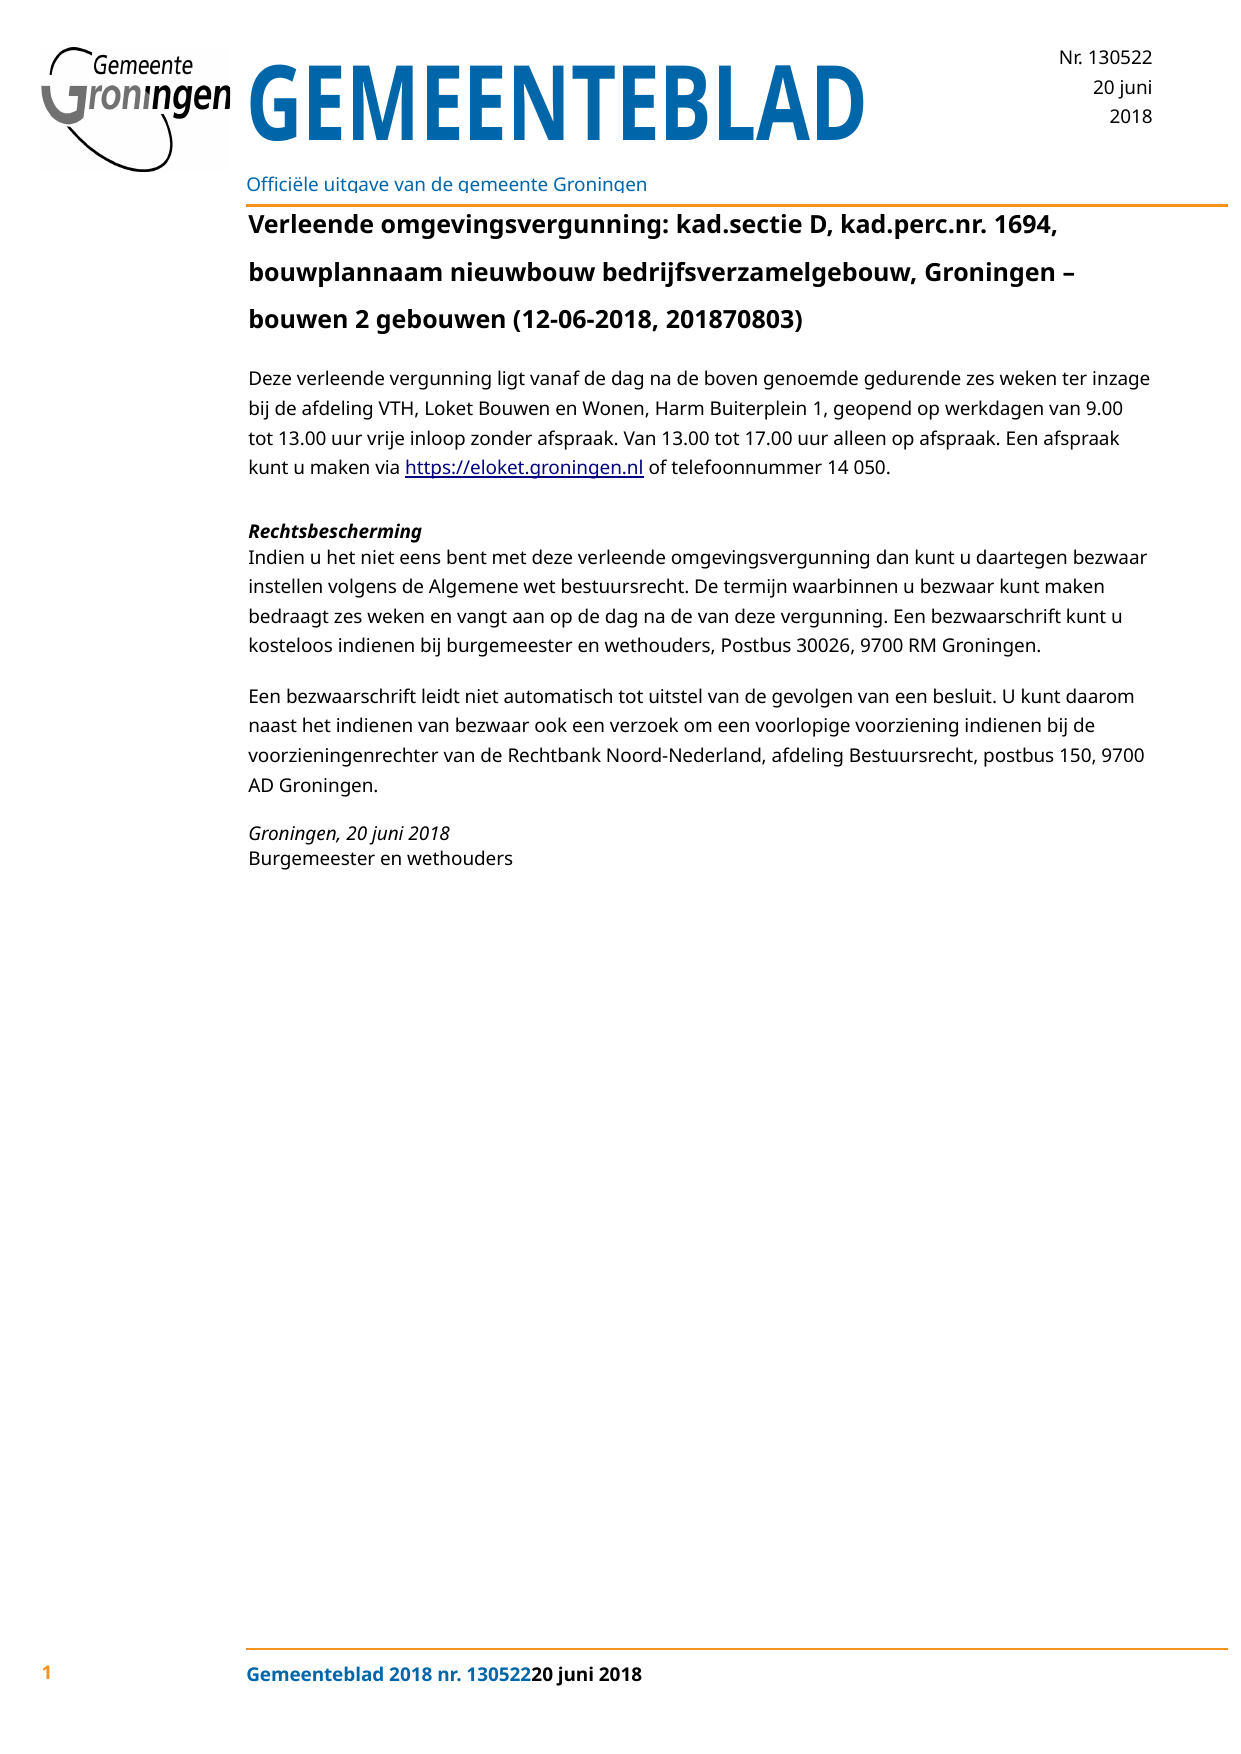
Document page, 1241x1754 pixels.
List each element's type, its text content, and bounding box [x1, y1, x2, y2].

picture [41, 47, 231, 172]
text Burgemeester en wethouders [248, 845, 1152, 871]
text Groningen, 20 juni 2018 [248, 820, 1152, 845]
text Verleende omgevingsvergunning: kad.sectie D, kad.perc.nr. 1694, bouwplannaam nieuwbouw bedrijfsverzamelgebouw, Groningen –bouwen 2 gebouwen (12-06-2018, 201870803) [248, 207, 1152, 336]
text Rechtsbescherming [248, 518, 1152, 544]
text Indien u het niet eens bent met deze verleende omgevingsvergunning dan kunt u daartegen bezwaar instellen volgens de Algemene wet bestuursrecht. De termijn waarbinnen u bezwaar kunt maken bedraagt zes weken en vangt aan op de dag na de van deze vergunning. Een bezwaarschrift kunt u kosteloos indienen bij burgemeester en wethouders, Postbus 30026, 9700 RM Groningen. [248, 544, 1152, 658]
text Deze verleende vergunning ligt vanaf de dag na de boven genoemde gedurende zes weken ter inzage bij de afdeling VTH, Loket Bouwen en Wonen, Harm Buiterplein 1, geopend op werkdagen van 9.00 tot 13.00 uur vrije inloop zonder afspraak. Van 13.00 tot 17.00 uur alleen op afspraak. Een afspraak kunt u maken via https://eloket.groningen.nl of telefoonnummer 14 050. [248, 366, 1152, 480]
text Een bezwaarschrift leidt niet automatisch tot uitstel van de gevolgen van een besluit. U kunt daarom naast het indienen van bezwaar ook een verzoek om een voorlopige voorziening indienen bij de voorzieningenrechter van de Rechtbank Noord-Nederland, afdeling Bestuursrecht, postbus 150, 9700 AD Groningen. [248, 683, 1152, 798]
